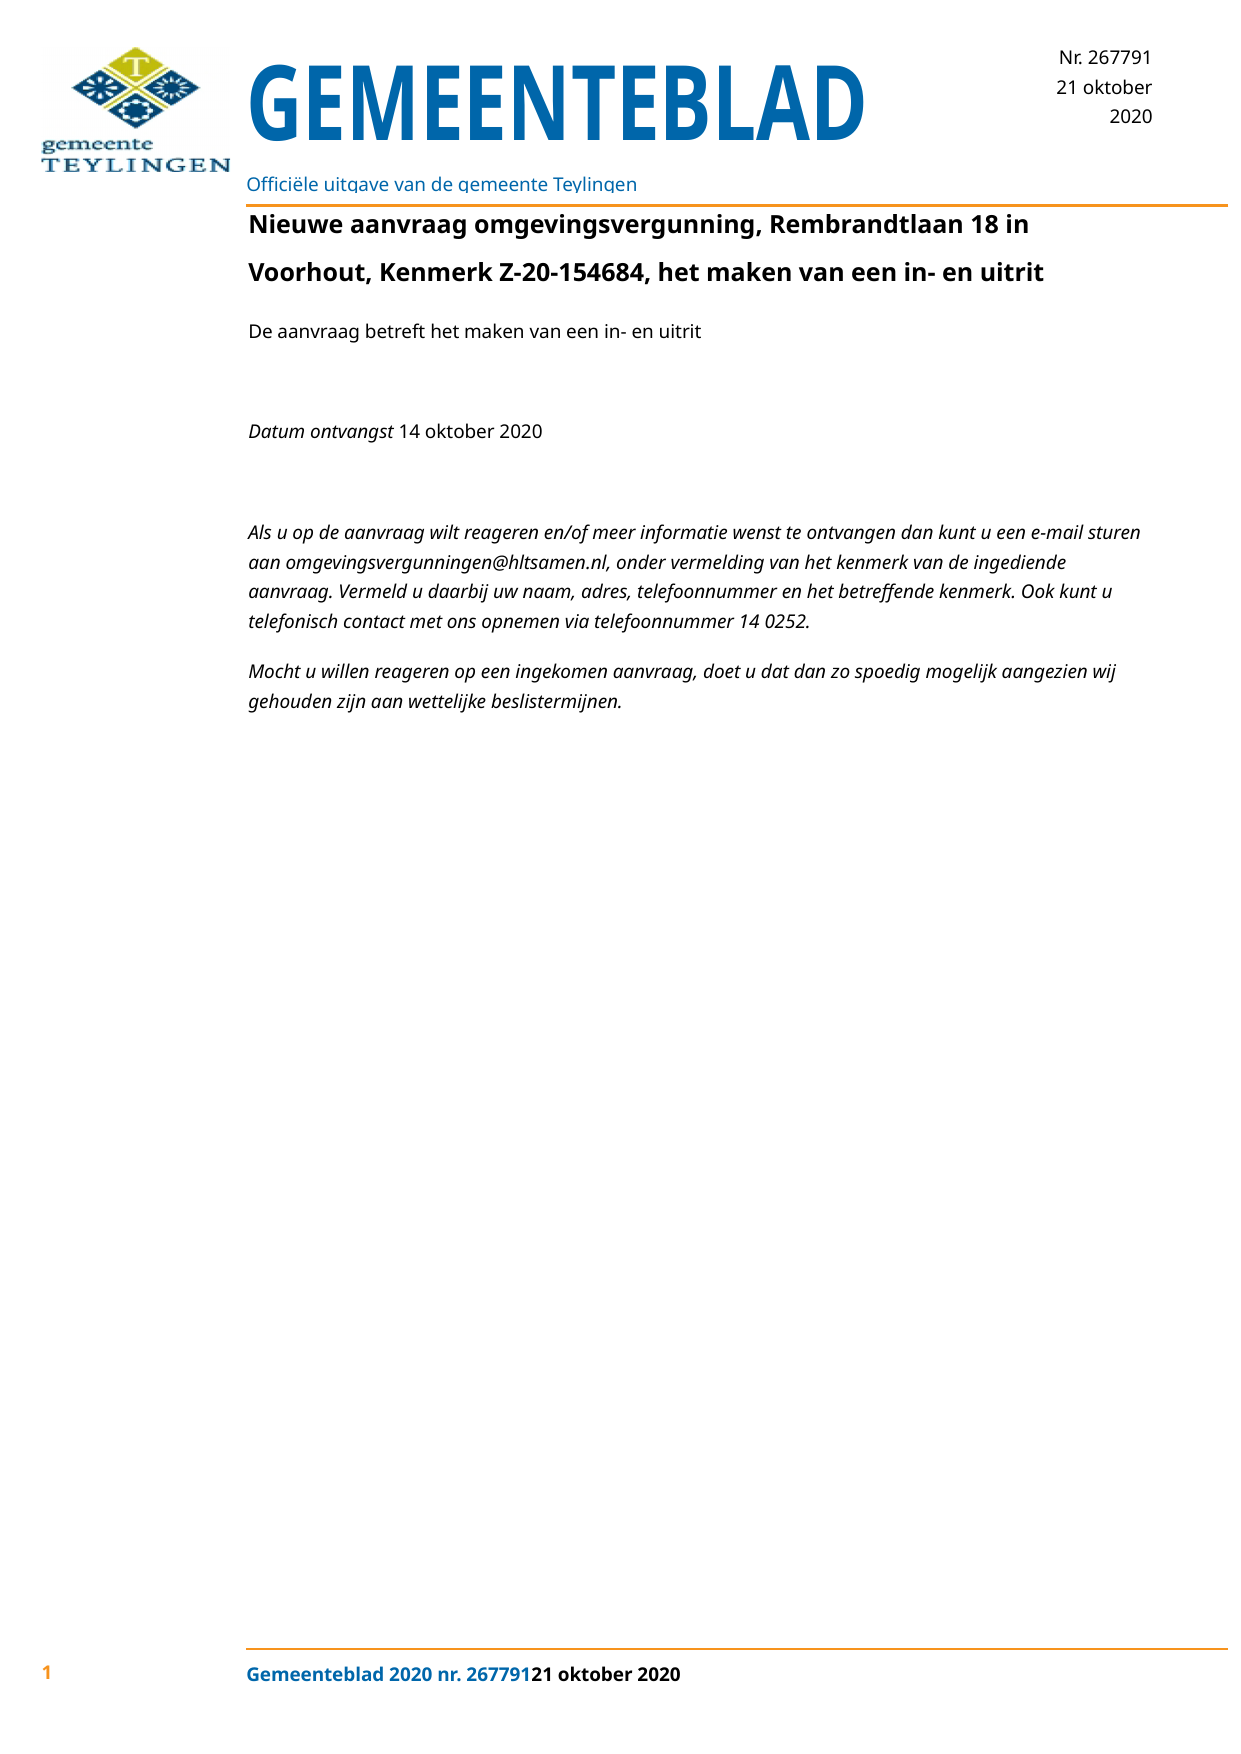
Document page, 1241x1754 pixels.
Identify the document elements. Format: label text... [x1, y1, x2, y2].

text Datum ontvangst 14 oktober 2020 [248, 419, 1152, 444]
text Als u op de aanvraag wilt reageren en/of meer informatie wenst te ontvangen dan kunt u een e-mail sturen aan omgevingsvergunningen@hltsamen.nl, onder vermelding van het kenmerk van de ingediende aanvraag. Vermeld u daarbij uw naam, adres, telefoonnummer en het betreffende kenmerk. Ook kunt u telefonisch contact met ons opnemen via telefoonnummer 14 0252. [248, 519, 1152, 634]
text Mocht u willen reageren op een ingekomen aanvraag, doet u dat dan zo spoedig mogelijk aangezien wij gehouden zijn aan wettelijke beslistermijnen. [248, 659, 1152, 714]
picture [41, 47, 231, 172]
text Nieuwe aanvraag omgevingsvergunning, Rembrandtlaan 18 in Voorhout, Kenmerk Z-20-154684, het maken van een in- en uitrit [248, 207, 1152, 288]
text De aanvraag betreft het maken van een in- en uitrit [248, 318, 1152, 344]
